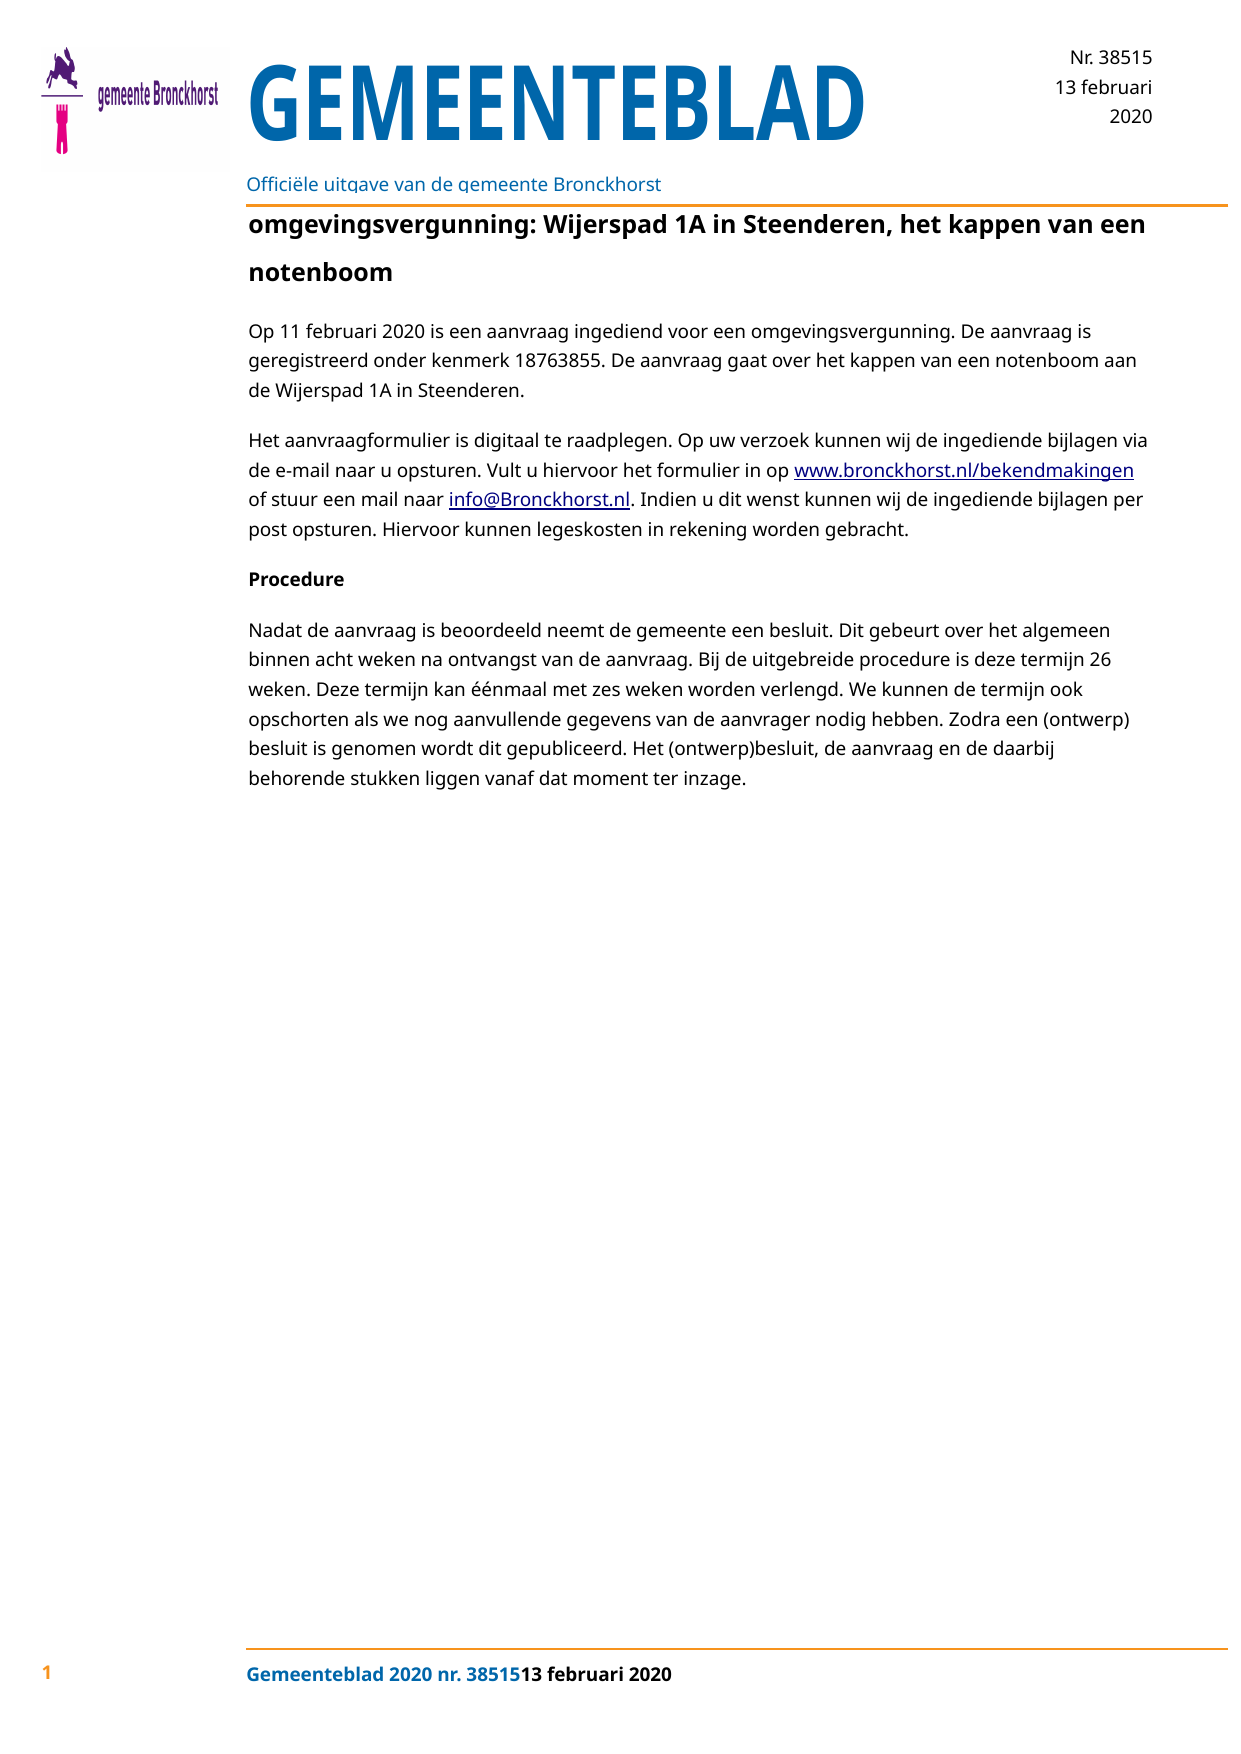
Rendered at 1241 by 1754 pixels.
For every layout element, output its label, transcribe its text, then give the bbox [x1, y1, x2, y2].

text Het aanvraagformulier is digitaal te raadplegen. Op uw verzoek kunnen wij de ingediende bijlagen via de e-mail naar u opsturen. Vult u hiervoor het formulier in op www.bronckhorst.nl/bekendmakingen of stuur een mail naar info@Bronckhorst.nl. Indien u dit wenst kunnen wij de ingediende bijlagen per post opsturen. Hiervoor kunnen legeskosten in rekening worden gebracht. [248, 427, 1152, 542]
text Procedure [248, 567, 1152, 592]
picture [41, 47, 231, 172]
text Nadat de aanvraag is beoordeeld neemt de gemeente een besluit. Dit gebeurt over het algemeen binnen acht weken na ontvangst van de aanvraag. Bij de uitgebreide procedure is deze termijn 26 weken. Deze termijn kan éénmaal met zes weken worden verlengd. We kunnen de termijn ook opschorten als we nog aanvullende gegevens van de aanvrager nodig hebben. Zodra een (ontwerp) besluit is genomen wordt dit gepubliceerd. Het (ontwerp)besluit, de aanvraag en de daarbij behorende stukken liggen vanaf dat moment ter inzage. [248, 617, 1152, 791]
text omgevingsvergunning: Wijerspad 1A in Steenderen, het kappen van een notenboom [248, 207, 1152, 288]
text Op 11 februari 2020 is een aanvraag ingediend voor een omgevingsvergunning. De aanvraag is geregistreerd onder kenmerk 18763855. De aanvraag gaat over het kappen van een notenboom aan de Wijerspad 1A in Steenderen. [248, 318, 1152, 403]
